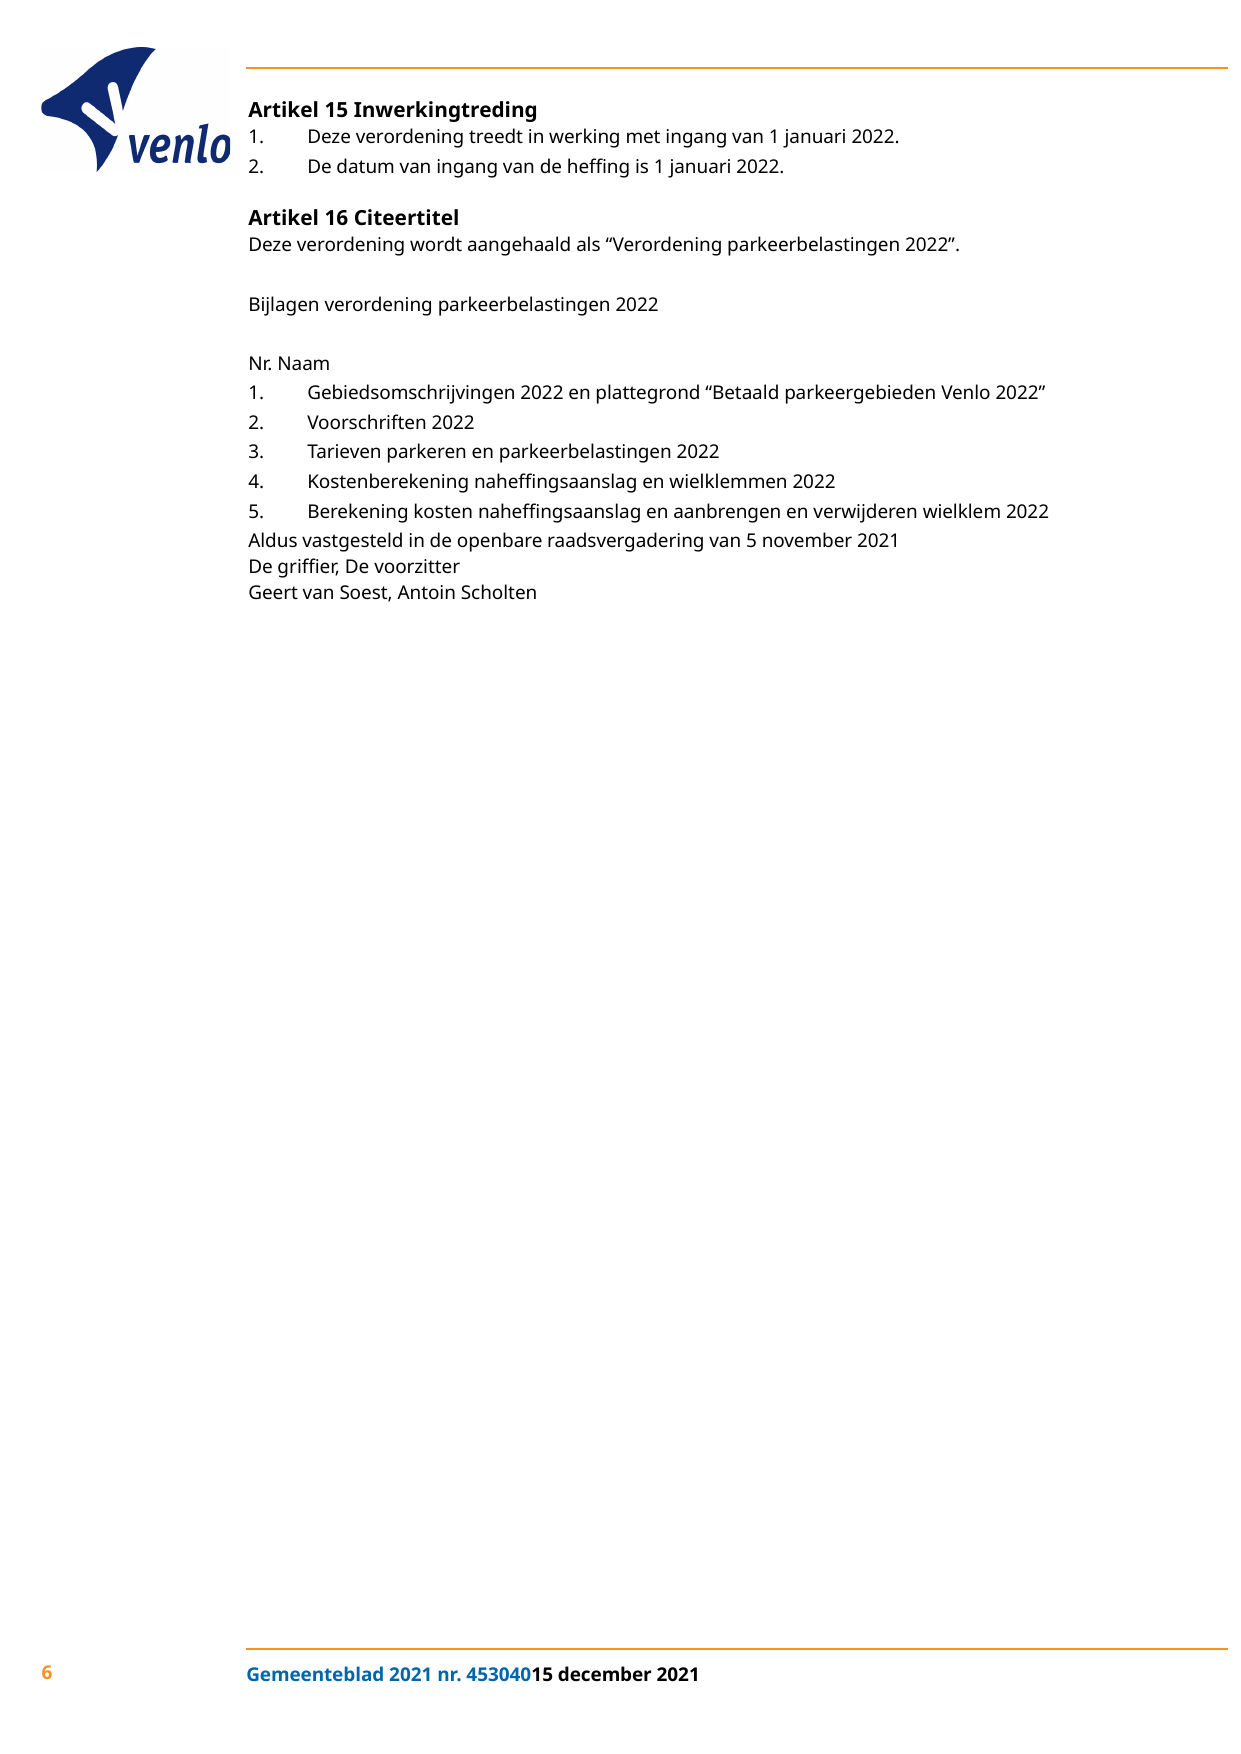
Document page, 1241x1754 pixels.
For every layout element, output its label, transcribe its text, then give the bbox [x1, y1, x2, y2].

text Geert van Soest, Antoin Scholten [248, 579, 1152, 605]
text Artikel 16 Citeertitel [248, 203, 1152, 232]
text Nr. Naam [248, 350, 1152, 376]
list Berekening kosten naheffingsaanslag en aanbrengen en verwijderen wielklem 2022 [248, 498, 1152, 524]
text De griffier, De voorzitter [248, 553, 1152, 579]
text Bijlagen verordening parkeerbelastingen 2022 [248, 291, 1152, 317]
text Aldus vastgesteld in de openbare raadsvergadering van 5 november 2021 [248, 527, 1152, 553]
list De datum van ingang van de heffing is 1 januari 2022. [248, 153, 1152, 178]
list Gebiedsomschrijvingen 2022 en plattegrond “Betaald parkeergebieden Venlo 2022” [248, 379, 1152, 405]
list Kostenberekening naheffingsaanslag en wielklemmen 2022 [248, 468, 1152, 494]
picture [41, 47, 231, 172]
text Deze verordening wordt aangehaald als “Verordening parkeerbelastingen 2022”. [248, 232, 1152, 257]
list Voorschriften 2022 [248, 409, 1152, 435]
list Tarieven parkeren en parkeerbelastingen 2022 [248, 439, 1152, 464]
text Artikel 15 Inwerkingtreding [248, 95, 1152, 123]
list Deze verordening treedt in werking met ingang van 1 januari 2022. [248, 123, 1152, 149]
